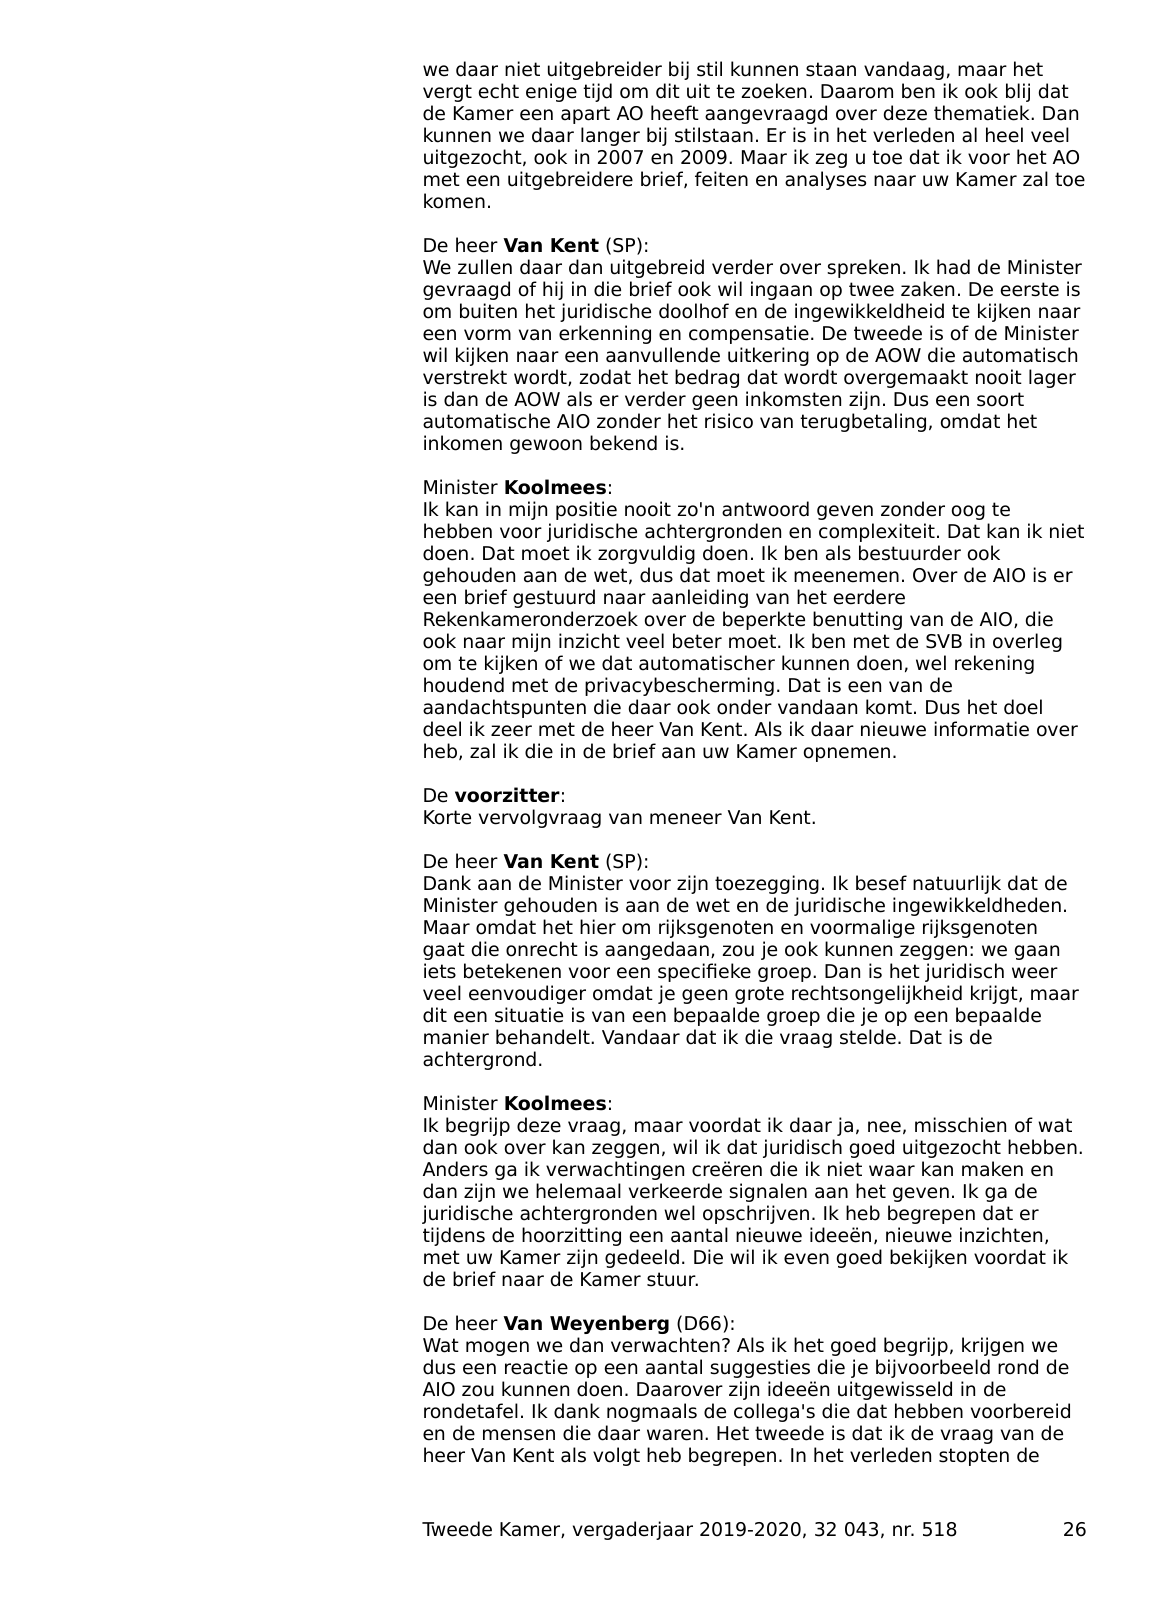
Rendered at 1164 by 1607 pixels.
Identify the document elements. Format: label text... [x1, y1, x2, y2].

text Minister Koolmees: [422, 477, 1087, 499]
text Korte vervolgvraag van meneer Van Kent. [422, 807, 1087, 829]
text De heer Van Weyenberg (D66): [422, 1313, 1087, 1335]
text De heer Van Kent (SP): [422, 851, 1087, 873]
text we daar niet uitgebreider bij stil kunnen staan vandaag, maar het vergt echt enige tijd om dit uit te zoeken. Daarom ben ik ook blij dat de Kamer een apart AO heeft aangevraagd over deze thematiek. Dan kunnen we daar langer bij stilstaan. Er is in het verleden al heel veel uitgezocht, ook in 2007 en 2009. Maar ik zeg u toe dat ik voor het AO met een uitgebreidere brief, feiten en analyses naar uw Kamer zal toe komen. [422, 59, 1087, 213]
text Ik begrijp deze vraag, maar voordat ik daar ja, nee, misschien of wat dan ook over kan zeggen, wil ik dat juridisch goed uitgezocht hebben. Anders ga ik verwachtingen creëren die ik niet waar kan maken en dan zijn we helemaal verkeerde signalen aan het geven. Ik ga de juridische achtergronden wel opschrijven. Ik heb begrepen dat er tijdens de hoorzitting een aantal nieuwe ideeën, nieuwe inzichten, met uw Kamer zijn gedeeld. Die wil ik even goed bekijken voordat ik de brief naar de Kamer stuur. [422, 1115, 1087, 1291]
text Minister Koolmees: [422, 1093, 1087, 1115]
text De heer Van Kent (SP): [422, 235, 1087, 257]
text We zullen daar dan uitgebreid verder over spreken. Ik had de Minister gevraagd of hij in die brief ook wil ingaan op twee zaken. De eerste is om buiten het juridische doolhof en de ingewikkeldheid te kijken naar een vorm van erkenning en compensatie. De tweede is of de Minister wil kijken naar een aanvullende uitkering op de AOW die automatisch verstrekt wordt, zodat het bedrag dat wordt overgemaakt nooit lager is dan de AOW als er verder geen inkomsten zijn. Dus een soort automatische AIO zonder het risico van terugbetaling, omdat het inkomen gewoon bekend is. [422, 257, 1087, 455]
text De voorzitter: [422, 785, 1087, 807]
text Ik kan in mijn positie nooit zo'n antwoord geven zonder oog te hebben voor juridische achtergronden en complexiteit. Dat kan ik niet doen. Dat moet ik zorgvuldig doen. Ik ben als bestuurder ook gehouden aan de wet, dus dat moet ik meenemen. Over de AIO is er een brief gestuurd naar aanleiding van het eerdere Rekenkameronderzoek over de beperkte benutting van de AIO, die ook naar mijn inzicht veel beter moet. Ik ben met de SVB in overleg om te kijken of we dat automatischer kunnen doen, wel rekening houdend met de privacybescherming. Dat is een van de aandachtspunten die daar ook onder vandaan komt. Dus het doel deel ik zeer met de heer Van Kent. Als ik daar nieuwe informatie over heb, zal ik die in de brief aan uw Kamer opnemen. [422, 499, 1087, 763]
text Wat mogen we dan verwachten? Als ik het goed begrijp, krijgen we dus een reactie op een aantal suggesties die je bijvoorbeeld rond de AIO zou kunnen doen. Daarover zijn ideeën uitgewisseld in de rondetafel. Ik dank nogmaals de collega's die dat hebben voorbereid en de mensen die daar waren. Het tweede is dat ik de vraag van de heer Van Kent als volgt heb begrepen. In het verleden stopten de [422, 1335, 1087, 1467]
text Dank aan de Minister voor zijn toezegging. Ik besef natuurlijk dat de Minister gehouden is aan de wet en de juridische ingewikkeldheden. Maar omdat het hier om rijksgenoten en voormalige rijksgenoten gaat die onrecht is aangedaan, zou je ook kunnen zeggen: we gaan iets betekenen voor een specifieke groep. Dan is het juridisch weer veel eenvoudiger omdat je geen grote rechtsongelijkheid krijgt, maar dit een situatie is van een bepaalde groep die je op een bepaalde manier behandelt. Vandaar dat ik die vraag stelde. Dat is de achtergrond. [422, 873, 1087, 1071]
